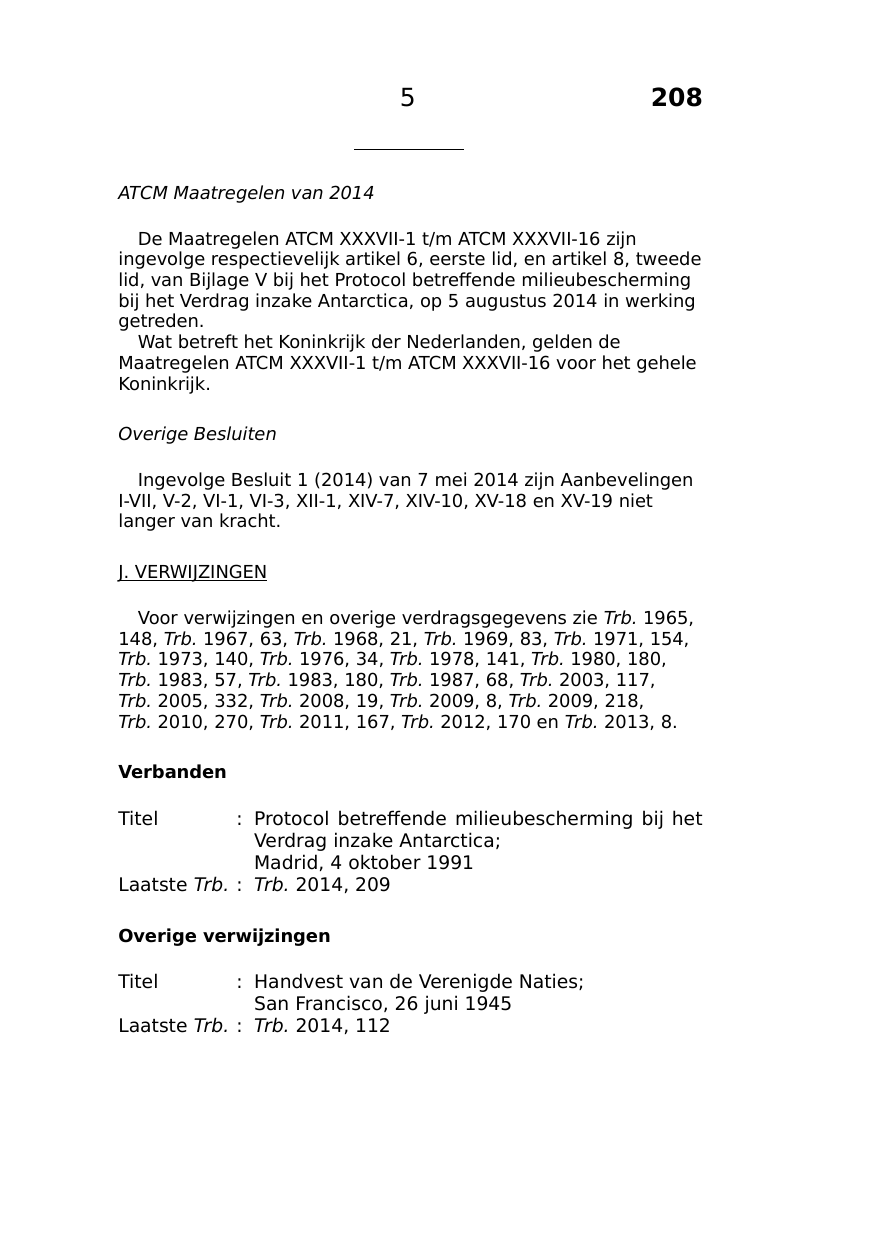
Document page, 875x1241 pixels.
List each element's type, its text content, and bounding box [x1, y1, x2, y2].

table_cell : [236, 874, 254, 895]
subtitle Overige verwijzingen [118, 925, 703, 946]
text Wat betreft het Koninkrijk der Nederlanden, gelden de Maatregelen ATCM XXXVII-1 t/m ATCM XXXVII-16 voor het gehele Koninkrijk. [118, 332, 703, 394]
text De Maatregelen ATCM XXXVII-1 t/m ATCM XXXVII-16 zijn ingevolge respectievelijk artikel 6, eerste lid, en artikel 8, tweede lid, van Bijlage V bij het Protocol betreffende milieubescherming bij het Verdrag inzake Antarctica, op 5 augustus 2014 in werking getreden. [118, 228, 703, 332]
subtitle J. VERWIJZINGEN [118, 562, 703, 583]
table_header : [236, 808, 254, 873]
table_cell Laatste Trb. [118, 1015, 236, 1037]
table_cell Trb. 2014, 209 [254, 874, 703, 895]
table_cell Trb. 2014, 112 [254, 1015, 703, 1037]
table_header : [236, 971, 254, 1015]
subtitle Verbanden [118, 762, 703, 783]
text Voor verwijzingen en overige verdragsgegevens zie Trb. 1965, 148, Trb. 1967, 63, Trb. 1968, 21, Trb. 1969, 83, Trb. 1971, 154, Trb. 1973, 140, Trb. 1976, 34, Trb. 1978, 141, Trb. 1980, 180, Trb. 1983, 57, Trb. 1983, 180, Trb. 1987, 68, Trb. 2003, 117, Trb. 2005, 332, Trb. 2008, 19, Trb. 2009, 8, Trb. 2009, 218, Trb. 2010, 270, Trb. 2011, 167, Trb. 2012, 170 en Trb. 2013, 8. [118, 608, 703, 732]
table_header Protocol betreffende milieubescherming bij het Verdrag inzake Antarctica; Madrid, 4 oktober 1991 [254, 808, 703, 873]
subtitle ATCM Maatregelen van 2014 [118, 183, 703, 203]
text Ingevolge Besluit 1 (2014) van 7 mei 2014 zijn Aanbevelingen I-VII, V-2, VI-1, VI-3, XII-1, XIV-7, XIV-10, XV-18 en XV-19 niet langer van kracht. [118, 470, 703, 532]
table_cell : [236, 1015, 254, 1037]
table_header Titel [118, 808, 236, 873]
table_cell Laatste Trb. [118, 874, 236, 895]
table_header Handvest van de Verenigde Naties; San Francisco, 26 juni 1945 [254, 971, 703, 1015]
table_header Titel [118, 971, 236, 1015]
subtitle Overige Besluiten [118, 424, 703, 445]
